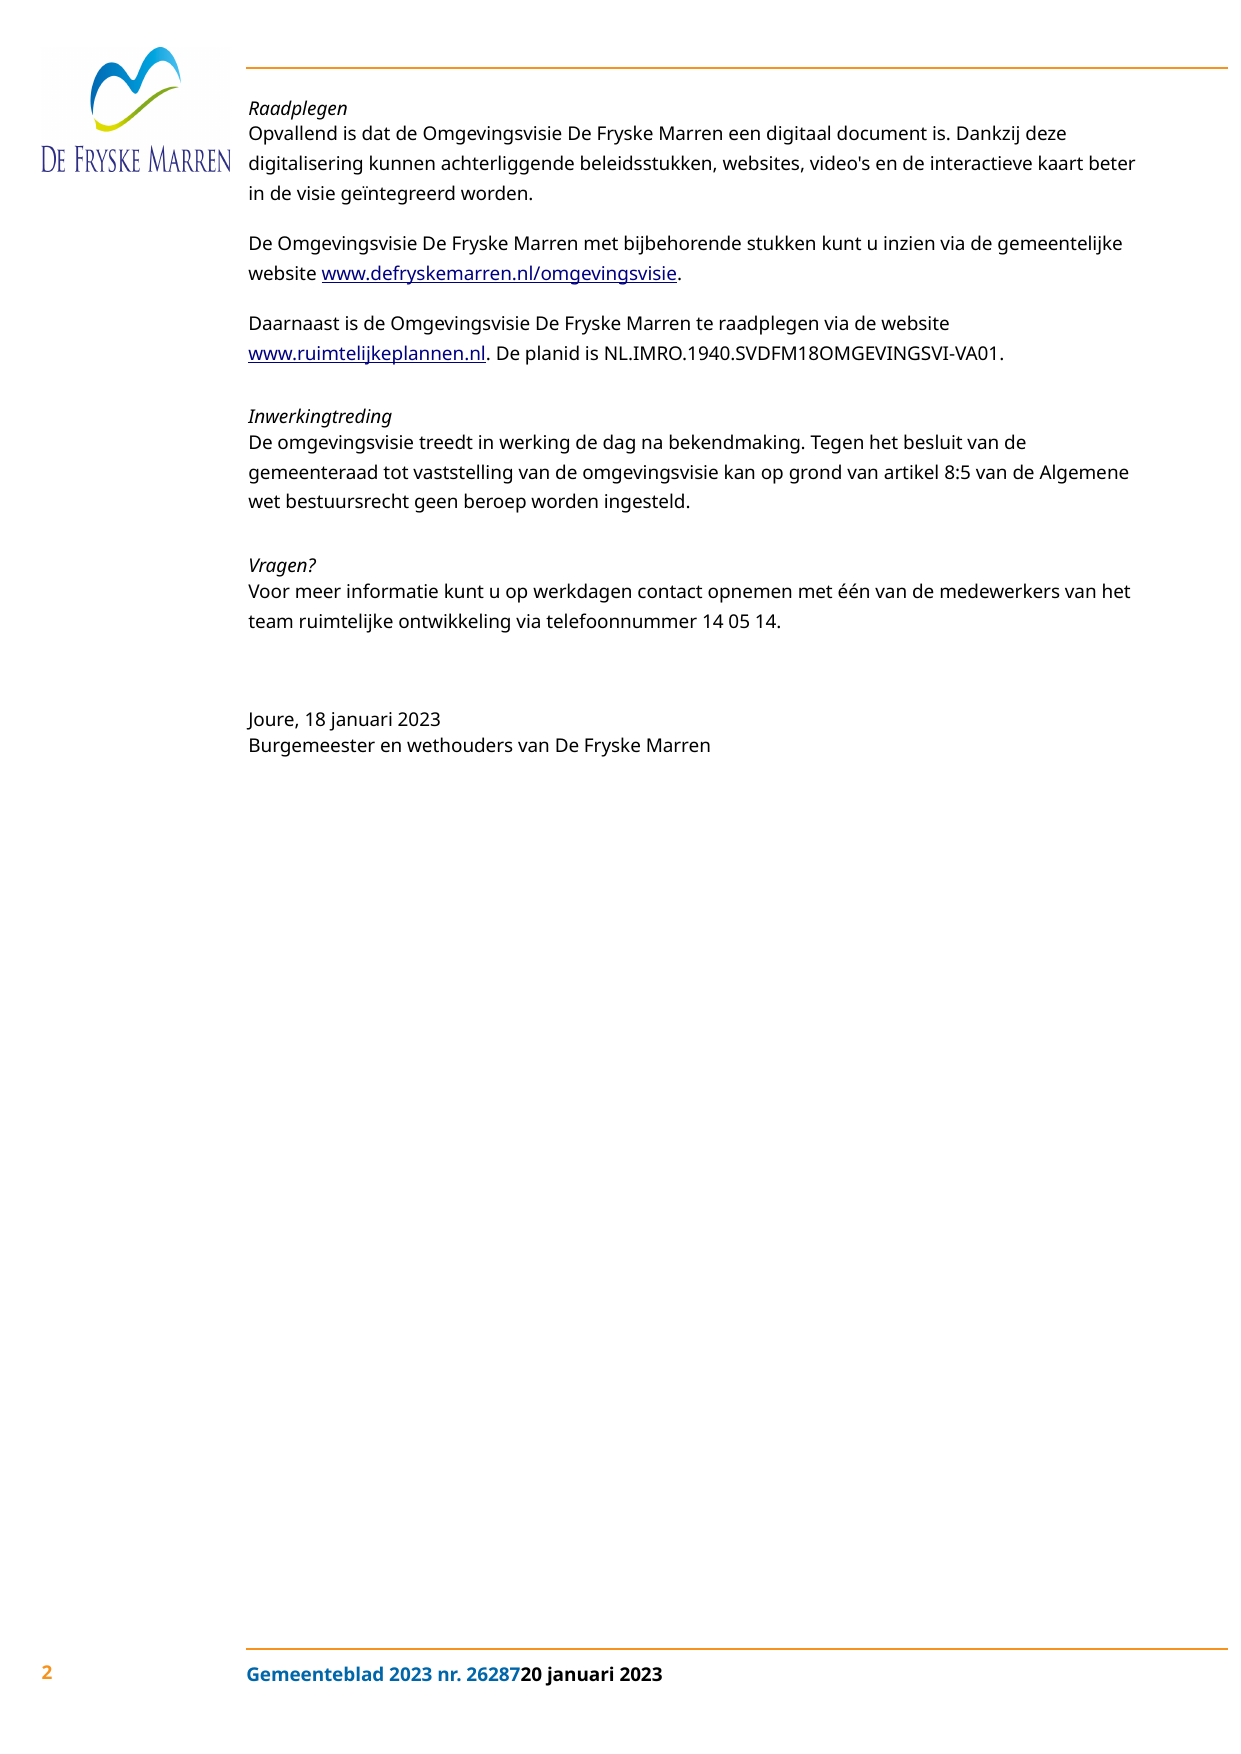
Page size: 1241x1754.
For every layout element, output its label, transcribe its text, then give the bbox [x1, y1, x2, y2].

text Voor meer informatie kunt u op werkdagen contact opnemen met één van de medewerkers van het team ruimtelijke ontwikkeling via telefoonnummer 14 05 14. [248, 578, 1152, 633]
text De omgevingsvisie treedt in werking de dag na bekendmaking. Tegen het besluit van de gemeenteraad tot vaststelling van de omgevingsvisie kan op grond van artikel 8:5 van de Algemene wet bestuursrecht geen beroep worden ingesteld. [248, 429, 1152, 514]
text De Omgevingsvisie De Fryske Marren met bijbehorende stukken kunt u inzien via de gemeentelijke website www.defryskemarren.nl/omgevingsvisie. [248, 230, 1152, 285]
text Burgemeester en wethouders van De Fryske Marren [248, 732, 1152, 757]
picture [41, 47, 231, 172]
text Raadplegen [248, 95, 1152, 121]
text Vragen? [248, 552, 1152, 578]
text Joure, 18 januari 2023 [248, 706, 1152, 732]
text Opvallend is dat de Omgevingsvisie De Fryske Marren een digitaal document is. Dankzij deze digitalisering kunnen achterliggende beleidsstukken, websites, video's en de interactieve kaart beter in de visie geïntegreerd worden. [248, 121, 1152, 205]
text Inwerkingtreding [248, 404, 1152, 429]
text Daarnaast is de Omgevingsvisie De Fryske Marren te raadplegen via de website www.ruimtelijkeplannen.nl. De planid is NL.IMRO.1940.SVDFM18OMGEVINGSVI-VA01. [248, 310, 1152, 365]
